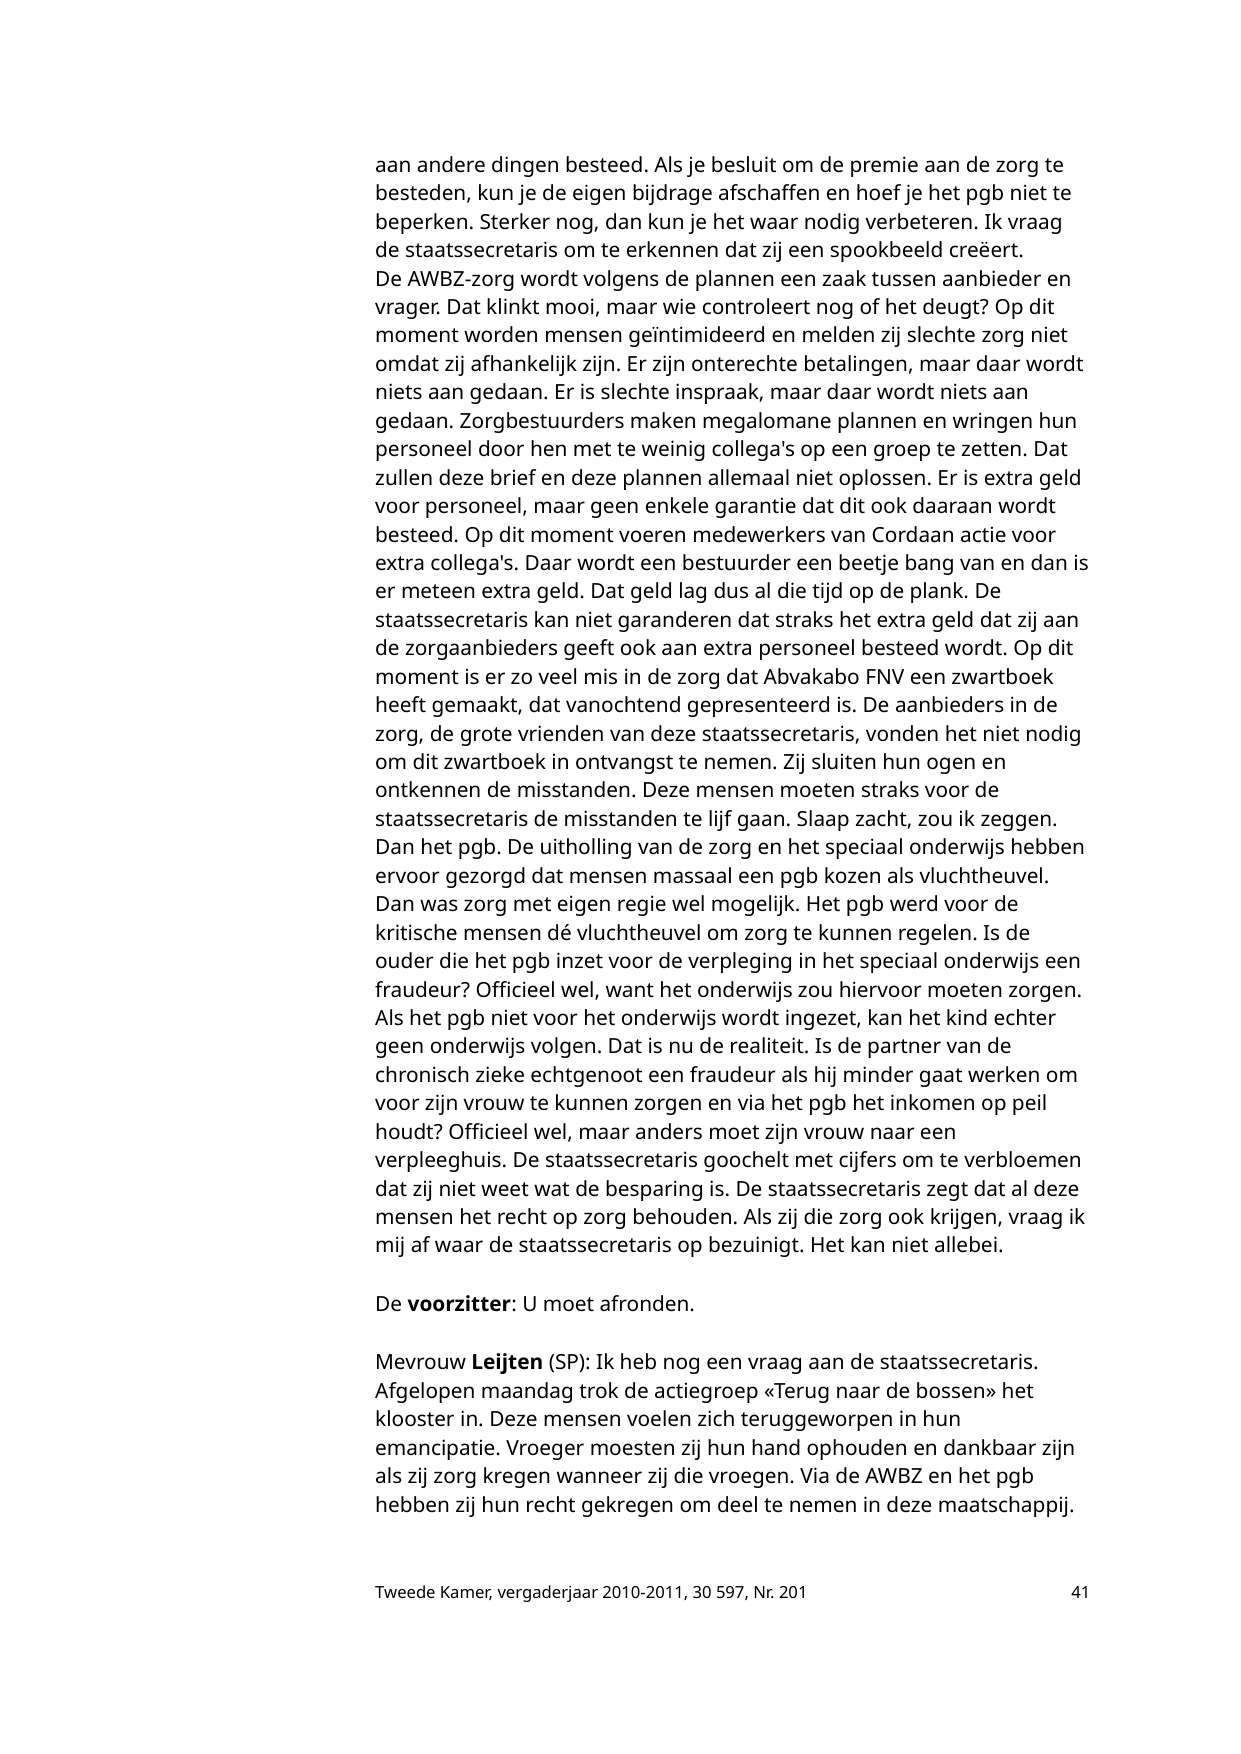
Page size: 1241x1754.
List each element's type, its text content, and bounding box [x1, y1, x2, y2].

text De AWBZ-zorg wordt volgens de plannen een zaak tussen aanbieder en vrager. Dat klinkt mooi, maar wie controleert nog of het deugt? Op dit moment worden mensen geïntimideerd en melden zij slechte zorg niet omdat zij afhankelijk zijn. Er zijn onterechte betalingen, maar daar wordt niets aan gedaan. Er is slechte inspraak, maar daar wordt niets aan gedaan. Zorgbestuurders maken megalomane plannen en wringen hun personeel door hen met te weinig collega's op een groep te zetten. Dat zullen deze brief en deze plannen allemaal niet oplossen. Er is extra geld voor personeel, maar geen enkele garantie dat dit ook daaraan wordt besteed. Op dit moment voeren medewerkers van Cordaan actie voor extra collega's. Daar wordt een bestuurder een beetje bang van en dan is er meteen extra geld. Dat geld lag dus al die tijd op de plank. De staatssecretaris kan niet garanderen dat straks het extra geld dat zij aan de zorgaanbieders geeft ook aan extra personeel besteed wordt. Op dit moment is er zo veel mis in de zorg dat Abvakabo FNV een zwartboek heeft gemaakt, dat vanochtend gepresenteerd is. De aanbieders in de zorg, de grote vrienden van deze staatssecretaris, vonden het niet nodig om dit zwartboek in ontvangst te nemen. Zij sluiten hun ogen en ontkennen de misstanden. Deze mensen moeten straks voor de staatssecretaris de misstanden te lijf gaan. Slaap zacht, zou ik zeggen. [375, 264, 1090, 832]
text De voorzitter: U moet afronden. [375, 1289, 1090, 1317]
text Mevrouw Leijten (SP): Ik heb nog een vraag aan de staatssecretaris. Afgelopen maandag trok de actiegroep «Terug naar de bossen» het klooster in. Deze mensen voelen zich teruggeworpen in hun emancipatie. Vroeger moesten zij hun hand ophouden en dankbaar zijn als zij zorg kregen wanneer zij die vroegen. Via de AWBZ en het pgb hebben zij hun recht gekregen om deel te nemen in deze maatschappij. [375, 1347, 1090, 1518]
text aan andere dingen besteed. Als je besluit om de premie aan de zorg te besteden, kun je de eigen bijdrage afschaffen en hoef je het pgb niet te beperken. Sterker nog, dan kun je het waar nodig verbeteren. Ik vraag de staatssecretaris om te erkennen dat zij een spookbeeld creëert. [375, 150, 1090, 264]
text Dan het pgb. De uitholling van de zorg en het speciaal onderwijs hebben ervoor gezorgd dat mensen massaal een pgb kozen als vluchtheuvel. Dan was zorg met eigen regie wel mogelijk. Het pgb werd voor de kritische mensen dé vluchtheuvel om zorg te kunnen regelen. Is de ouder die het pgb inzet voor de verpleging in het speciaal onderwijs een fraudeur? Officieel wel, want het onderwijs zou hiervoor moeten zorgen. Als het pgb niet voor het onderwijs wordt ingezet, kan het kind echter geen onderwijs volgen. Dat is nu de realiteit. Is de partner van de chronisch zieke echtgenoot een fraudeur als hij minder gaat werken om voor zijn vrouw te kunnen zorgen en via het pgb het inkomen op peil houdt? Officieel wel, maar anders moet zijn vrouw naar een verpleeghuis. De staatssecretaris goochelt met cijfers om te verbloemen dat zij niet weet wat de besparing is. De staatssecretaris zegt dat al deze mensen het recht op zorg behouden. Als zij die zorg ook krijgen, vraag ik mij af waar de staatssecretaris op bezuinigt. Het kan niet allebei. [375, 832, 1090, 1259]
